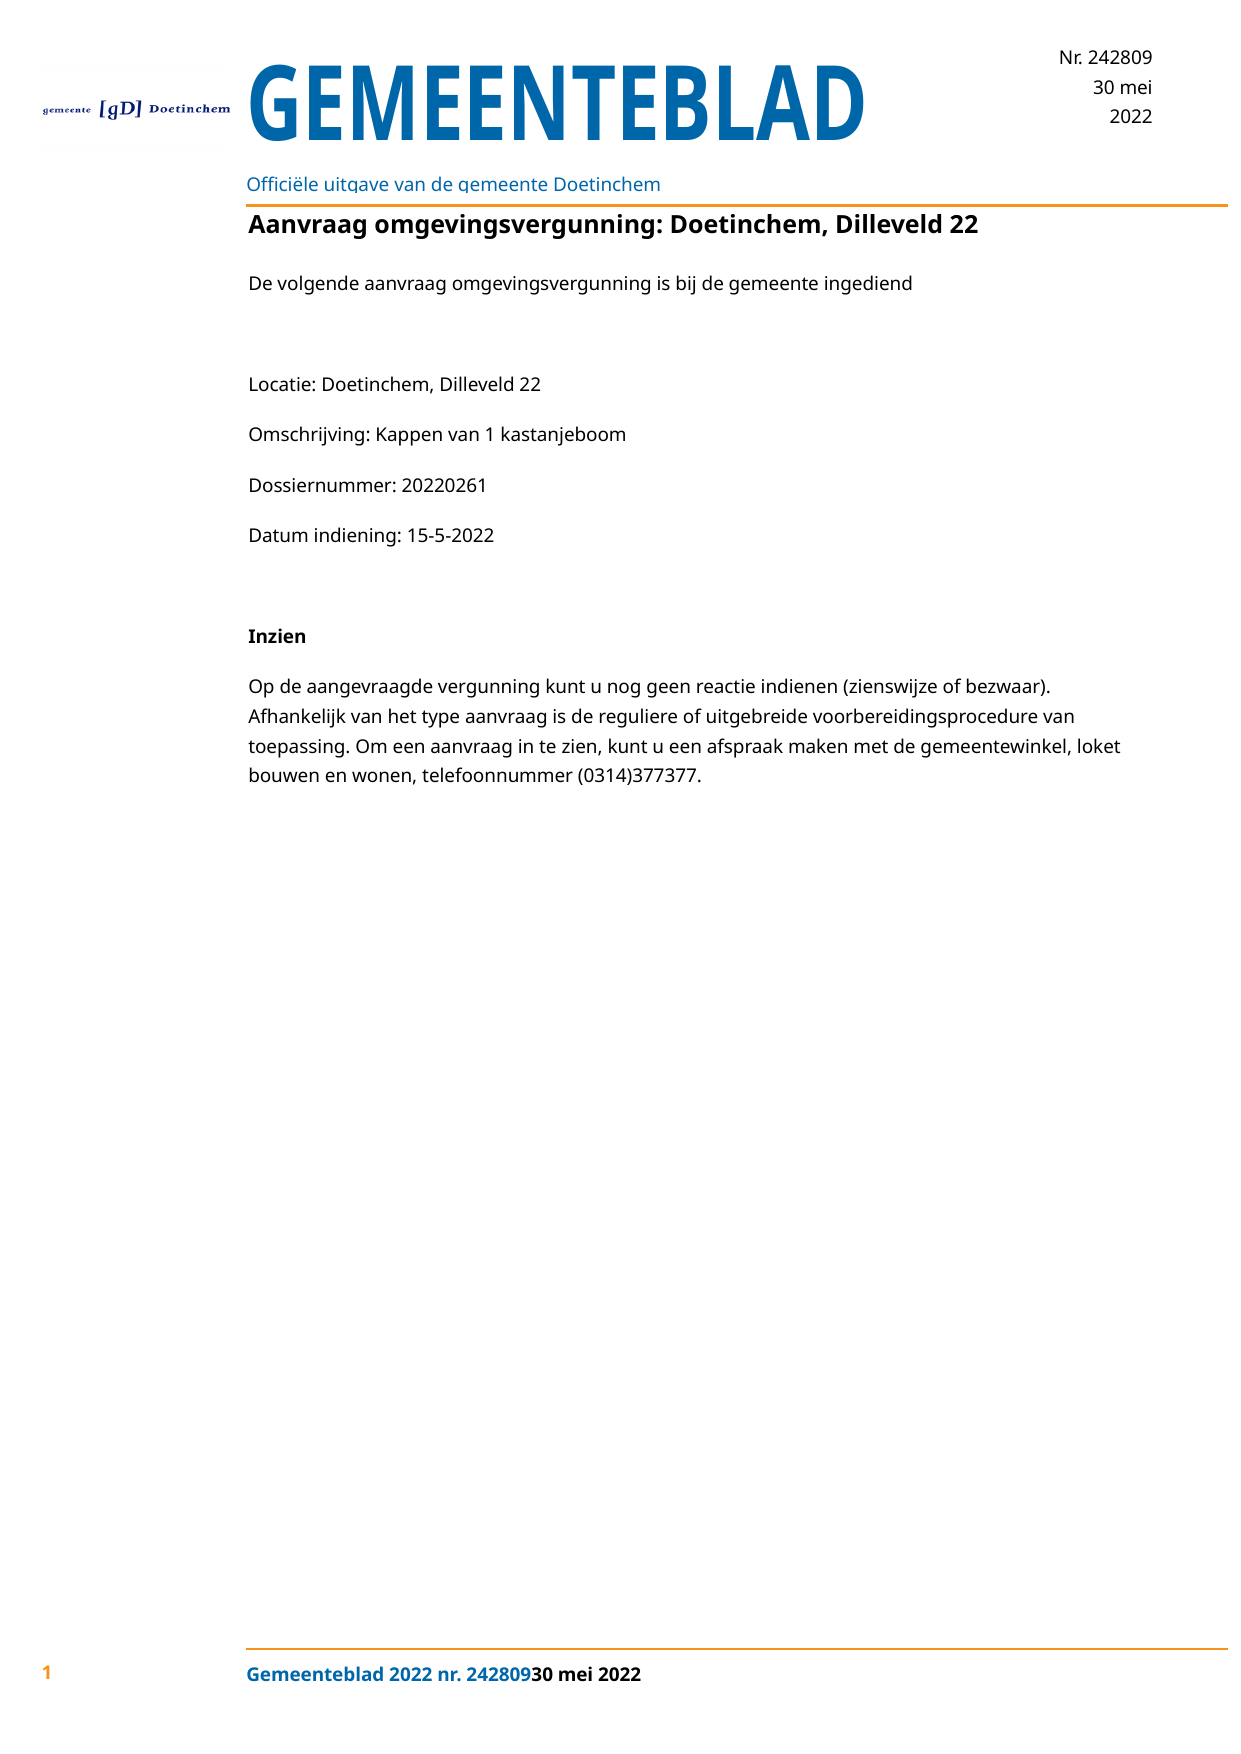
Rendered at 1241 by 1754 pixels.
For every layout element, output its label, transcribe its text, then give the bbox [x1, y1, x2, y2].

text Op de aangevraagde vergunning kunt u nog geen reactie indienen (zienswijze of bezwaar). Afhankelijk van het type aanvraag is de reguliere of uitgebreide voorbereidingsprocedure van toepassing. Om een aanvraag in te zien, kunt u een afspraak maken met de gemeentewinkel, loket bouwen en wonen, telefoonnummer (0314)377377. [248, 674, 1152, 788]
text Locatie: Doetinchem, Dilleveld 22 [248, 371, 1152, 397]
text Inzien [248, 623, 1152, 649]
picture [41, 47, 231, 172]
text De volgende aanvraag omgevingsvergunning is bij de gemeente ingediend [248, 270, 1152, 296]
text Omschrijving: Kappen van 1 kastanjeboom [248, 422, 1152, 447]
text Dossiernummer: 20220261 [248, 472, 1152, 498]
text Datum indiening: 15-5-2022 [248, 522, 1152, 548]
text Aanvraag omgevingsvergunning: Doetinchem, Dilleveld 22 [248, 207, 1152, 241]
